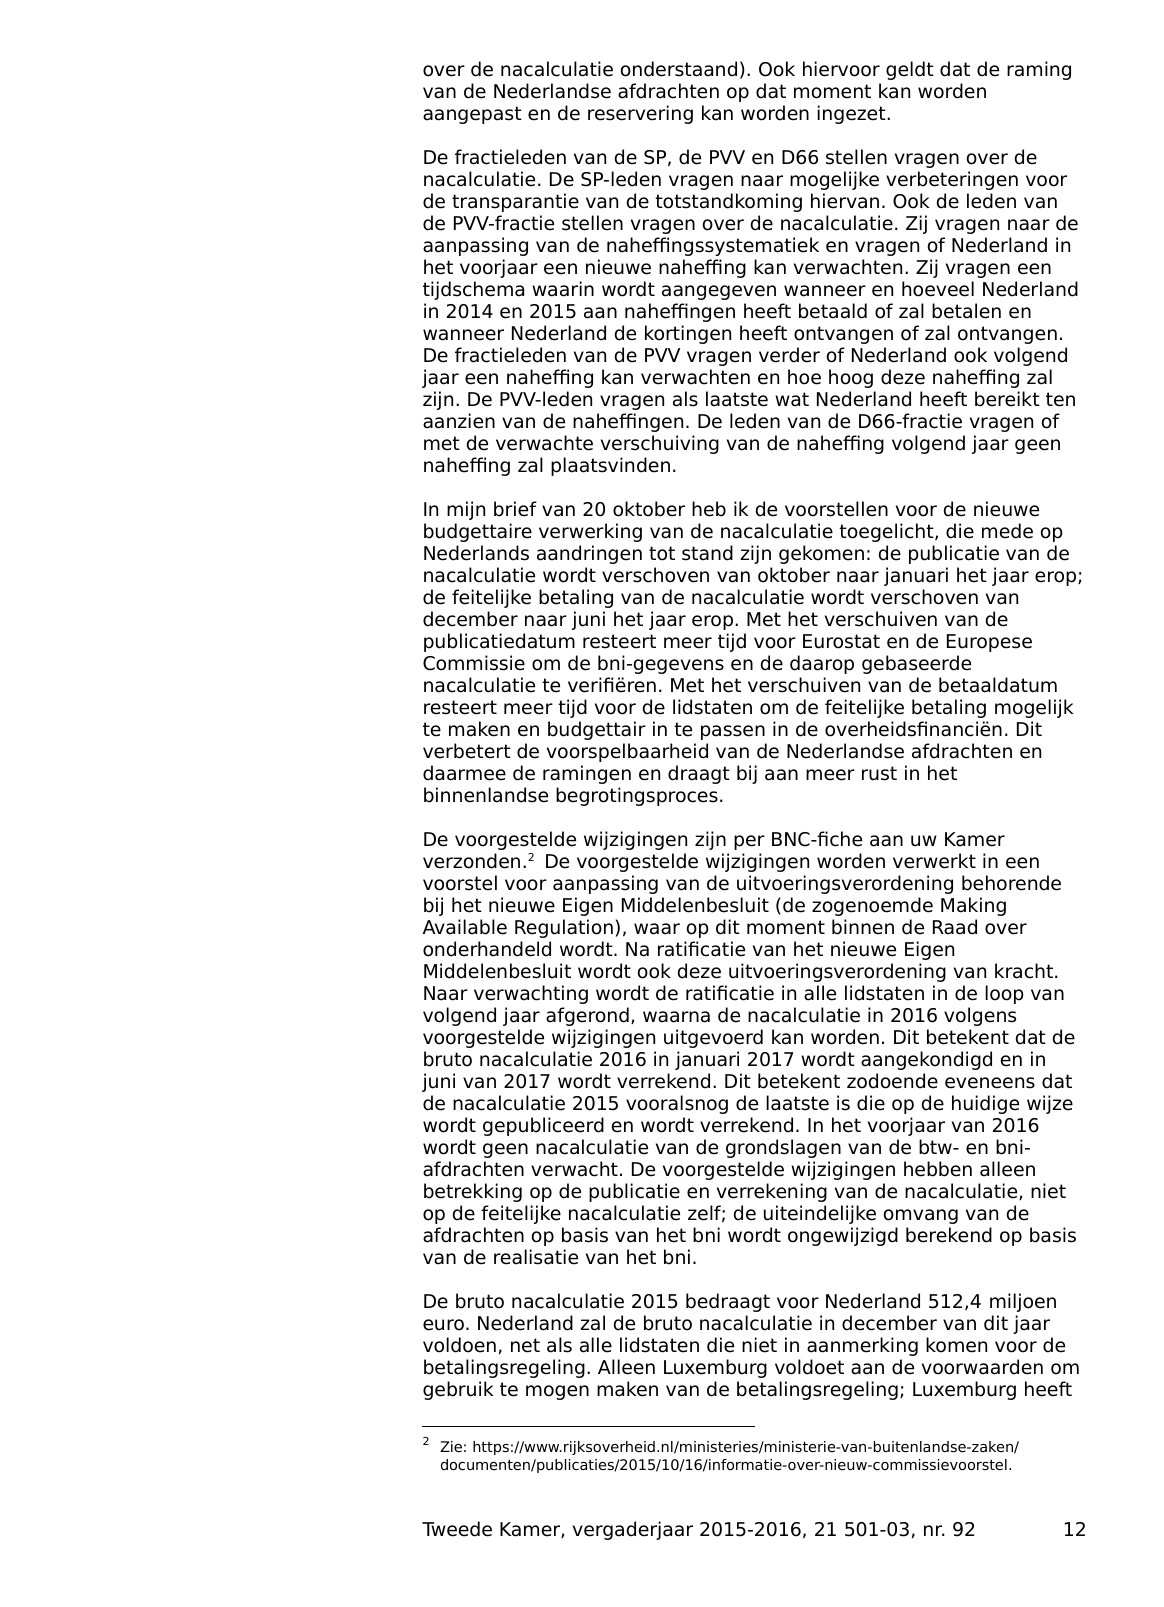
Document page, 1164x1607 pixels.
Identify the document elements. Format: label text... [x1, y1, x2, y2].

text In mijn brief van 20 oktober heb ik de voorstellen voor de nieuwe budgettaire verwerking van de nacalculatie toegelicht, die mede op Nederlands aandringen tot stand zijn gekomen: de publicatie van de nacalculatie wordt verschoven van oktober naar januari het jaar erop; de feitelijke betaling van de nacalculatie wordt verschoven van december naar juni het jaar erop. Met het verschuiven van de publicatiedatum resteert meer tijd voor Eurostat en de Europese Commissie om de bni-gegevens en de daarop gebaseerde nacalculatie te verifiëren. Met het verschuiven van de betaaldatum resteert meer tijd voor de lidstaten om de feitelijke betaling mogelijk te maken en budgettair in te passen in de overheidsfinanciën. Dit verbetert de voorspelbaarheid van de Nederlandse afdrachten en daarmee de ramingen en draagt bij aan meer rust in het binnenlandse begrotingsproces. [422, 499, 1087, 807]
text over de nacalculatie onderstaand). Ook hiervoor geldt dat de raming van de Nederlandse afdrachten op dat moment kan worden aangepast en de reservering kan worden ingezet. [422, 59, 1087, 125]
text De fractieleden van de SP, de PVV en D66 stellen vragen over de nacalculatie. De SP-leden vragen naar mogelijke verbeteringen voor de transparantie van de totstandkoming hiervan. Ook de leden van de PVV-fractie stellen vragen over de nacalculatie. Zij vragen naar de aanpassing van de naheffingssystematiek en vragen of Nederland in het voorjaar een nieuwe naheffing kan verwachten. Zij vragen een tijdschema waarin wordt aangegeven wanneer en hoeveel Nederland in 2014 en 2015 aan naheffingen heeft betaald of zal betalen en wanneer Nederland de kortingen heeft ontvangen of zal ontvangen. De fractieleden van de PVV vragen verder of Nederland ook volgend jaar een naheffing kan verwachten en hoe hoog deze naheffing zal zijn. De PVV-leden vragen als laatste wat Nederland heeft bereikt ten aanzien van de naheffingen. De leden van de D66-fractie vragen of met de verwachte verschuiving van de naheffing volgend jaar geen naheffing zal plaatsvinden. [422, 147, 1087, 477]
text De bruto nacalculatie 2015 bedraagt voor Nederland 512,4 miljoen euro. Nederland zal de bruto nacalculatie in december van dit jaar voldoen, net als alle lidstaten die niet in aanmerking komen voor de betalingsregeling. Alleen Luxemburg voldoet aan de voorwaarden om gebruik te mogen maken van de betalingsregeling; Luxemburg heeft [422, 1291, 1087, 1401]
text De voorgestelde wijzigingen zijn per BNC-fiche aan uw Kamer verzonden. De voorgestelde wijzigingen worden verwerkt in een voorstel voor aanpassing van de uitvoeringsverordening behorende bij het nieuwe Eigen Middelenbesluit (de zogenoemde Making Available Regulation), waar op dit moment binnen de Raad over onderhandeld wordt. Na ratificatie van het nieuwe Eigen Middelenbesluit wordt ook deze uitvoeringsverordening van kracht. Naar verwachting wordt de ratificatie in alle lidstaten in de loop van volgend jaar afgerond, waarna de nacalculatie in 2016 volgens voorgestelde wijzigingen uitgevoerd kan worden. Dit betekent dat de bruto nacalculatie 2016 in januari 2017 wordt aangekondigd en in juni van 2017 wordt verrekend. Dit betekent zodoende eveneens dat de nacalculatie 2015 vooralsnog de laatste is die op de huidige wijze wordt gepubliceerd en wordt verrekend. In het voorjaar van 2016 wordt geen nacalculatie van de grondslagen van de btw- en bni-afdrachten verwacht. De voorgestelde wijzigingen hebben alleen betrekking op de publicatie en verrekening van de nacalculatie, niet op de feitelijke nacalculatie zelf; de uiteindelijke omvang van de afdrachten op basis van het bni wordt ongewijzigd berekend op basis van de realisatie van het bni. [422, 829, 1087, 1268]
text Zie: https://www.rijksoverheid.nl/ministeries/ministerie-van-buitenlandse-zaken/documenten/publicaties/2015/10/16/informatie-over-nieuw-commissievoorstel. [422, 1435, 1087, 1474]
